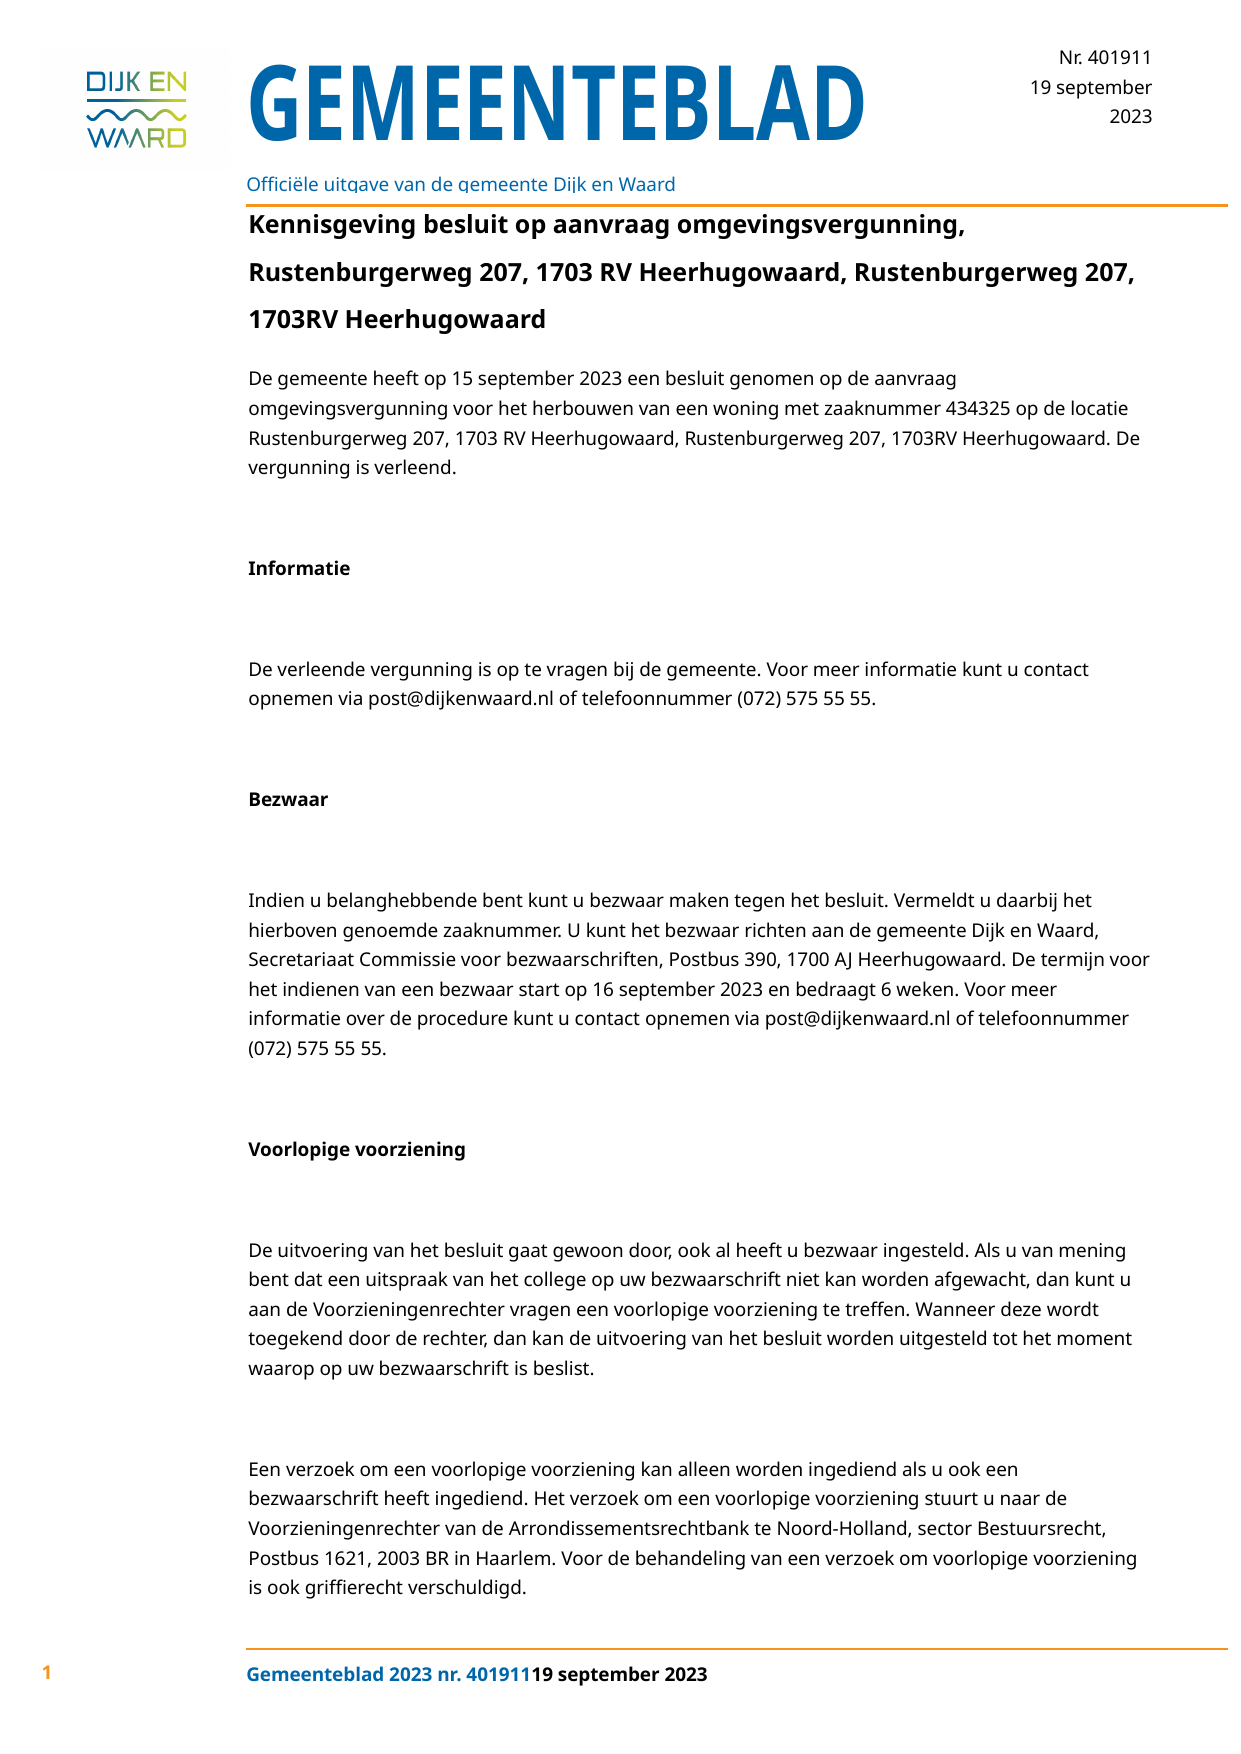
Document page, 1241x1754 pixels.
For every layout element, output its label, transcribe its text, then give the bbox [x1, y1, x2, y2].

text Kennisgeving besluit op aanvraag omgevingsvergunning, Rustenburgerweg 207, 1703 RV Heerhugowaard, Rustenburgerweg 207, 1703RV Heerhugowaard [248, 207, 1152, 336]
picture [41, 47, 231, 172]
text Bezwaar [248, 786, 1152, 812]
text Een verzoek om een voorlopige voorziening kan alleen worden ingediend als u ook een bezwaarschrift heeft ingediend. Het verzoek om een voorlopige voorziening stuurt u naar de Voorzieningenrechter van de Arrondissementsrechtbank te Noord-Holland, sector Bestuursrecht, Postbus 1621, 2003 BR in Haarlem. Voor de behandeling van een verzoek om voorlopige voorziening is ook griffierecht verschuldigd. [248, 1456, 1152, 1600]
text Informatie [248, 555, 1152, 581]
text De uitvoering van het besluit gaat gewoon door, ook al heeft u bezwaar ingesteld. Als u van mening bent dat een uitspraak van het college op uw bezwaarschrift niet kan worden afgewacht, dan kunt u aan de Voorzieningenrechter vragen een voorlopige voorziening te treffen. Wanneer deze wordt toegekend door de rechter, dan kan de uitvoering van het besluit worden uitgesteld tot het moment waarop op uw bezwaarschrift is beslist. [248, 1237, 1152, 1381]
text Voorlopige voorziening [248, 1136, 1152, 1162]
text De gemeente heeft op 15 september 2023 een besluit genomen op de aanvraag omgevingsvergunning voor het herbouwen van een woning met zaaknummer 434325 op de locatie Rustenburgerweg 207, 1703 RV Heerhugowaard, Rustenburgerweg 207, 1703RV Heerhugowaard. De vergunning is verleend. [248, 366, 1152, 480]
text De verleende vergunning is op te vragen bij de gemeente. Voor meer informatie kunt u contact opnemen via post@dijkenwaard.nl of telefoonnummer (072) 575 55 55. [248, 656, 1152, 711]
text Indien u belanghebbende bent kunt u bezwaar maken tegen het besluit. Vermeldt u daarbij het hierboven genoemde zaaknummer. U kunt het bezwaar richten aan de gemeente Dijk en Waard, Secretariaat Commissie voor bezwaarschriften, Postbus 390, 1700 AJ Heerhugowaard. De termijn voor het indienen van een bezwaar start op 16 september 2023 en bedraagt 6 weken. Voor meer informatie over de procedure kunt u contact opnemen via post@dijkenwaard.nl of telefoonnummer (072) 575 55 55. [248, 887, 1152, 1061]
